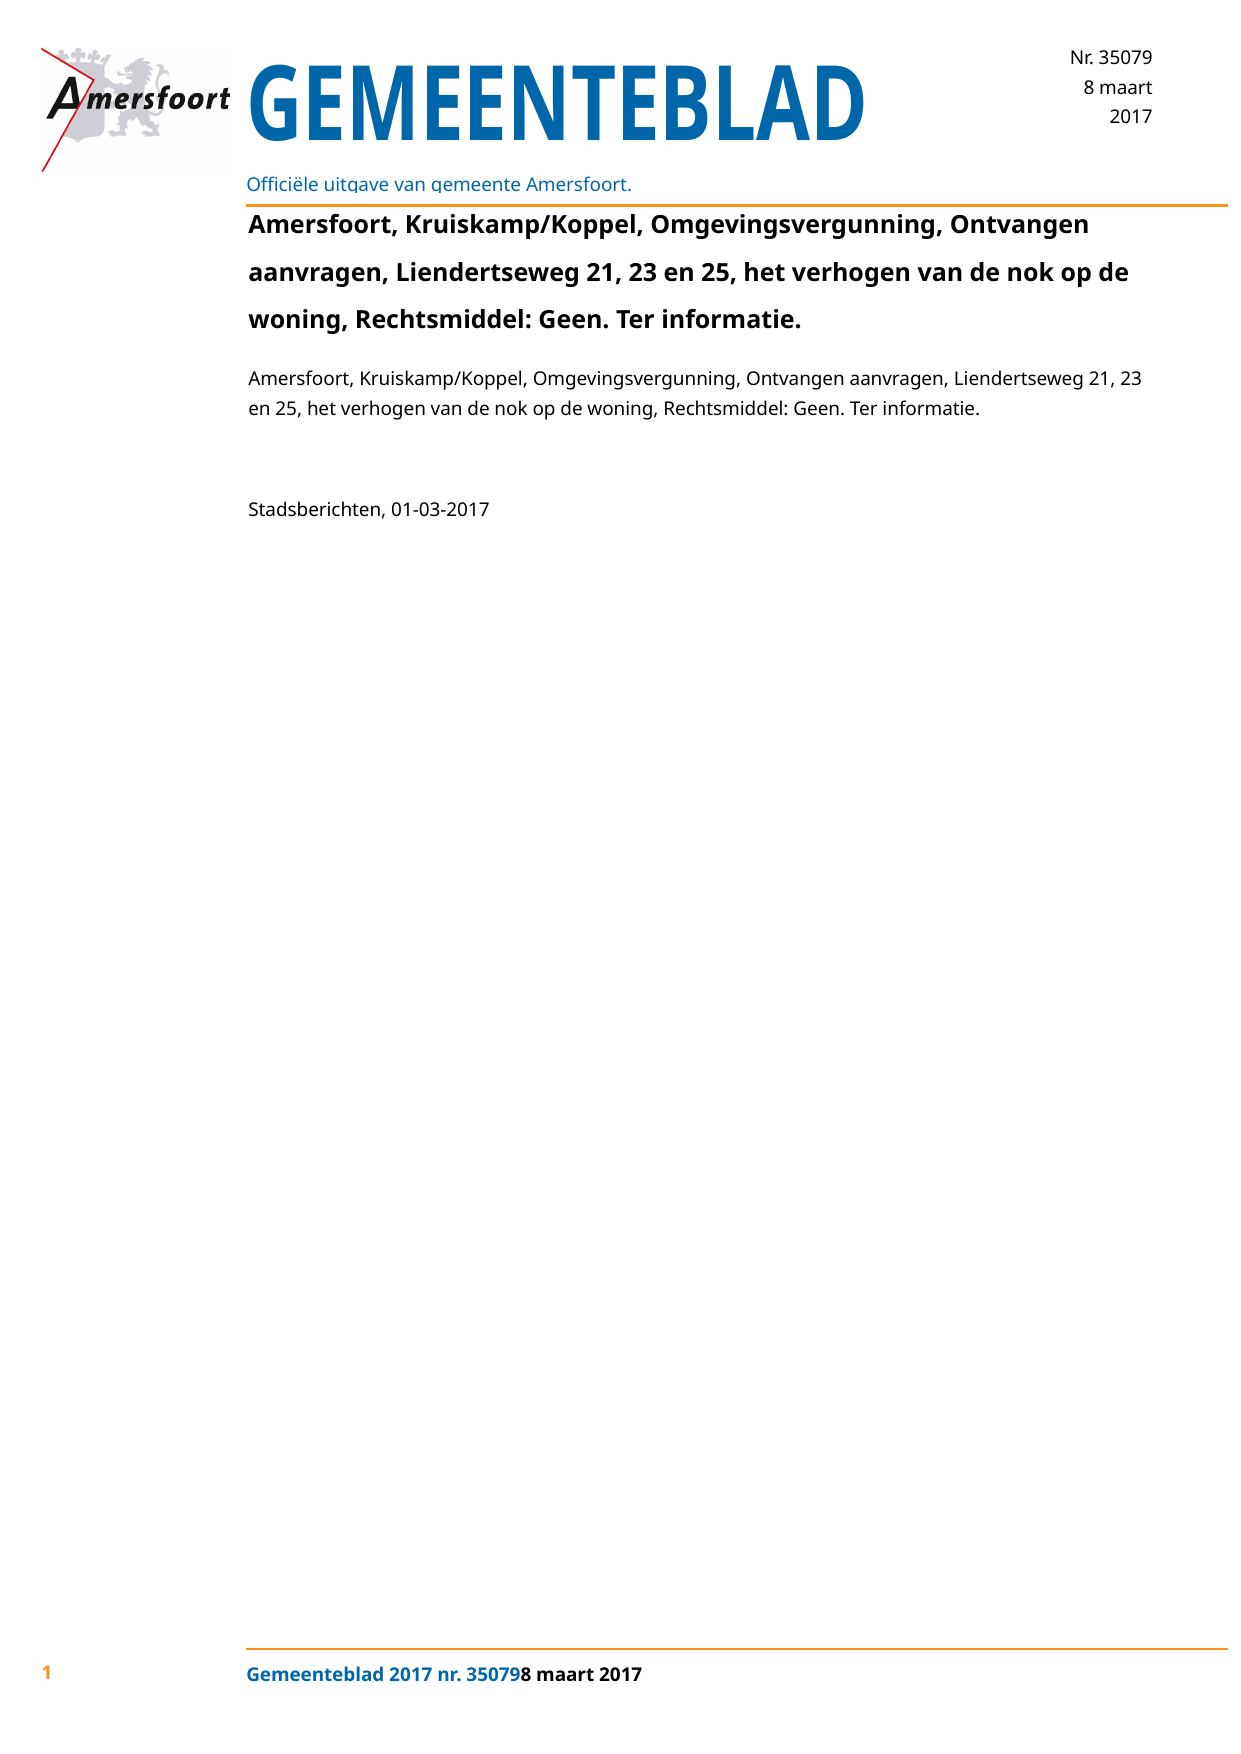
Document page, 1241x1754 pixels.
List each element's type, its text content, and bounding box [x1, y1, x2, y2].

picture [41, 47, 231, 172]
text Stadsberichten, 01-03-2017 [248, 496, 1152, 522]
text Amersfoort, Kruiskamp/Koppel, Omgevingsvergunning, Ontvangen aanvragen, Liendertseweg 21, 23 en 25, het verhogen van de nok op de woning, Rechtsmiddel: Geen. Ter informatie. [248, 207, 1152, 336]
text Amersfoort, Kruiskamp/Koppel, Omgevingsvergunning, Ontvangen aanvragen, Liendertseweg 21, 23 en 25, het verhogen van de nok op de woning, Rechtsmiddel: Geen. Ter informatie. [248, 366, 1152, 421]
